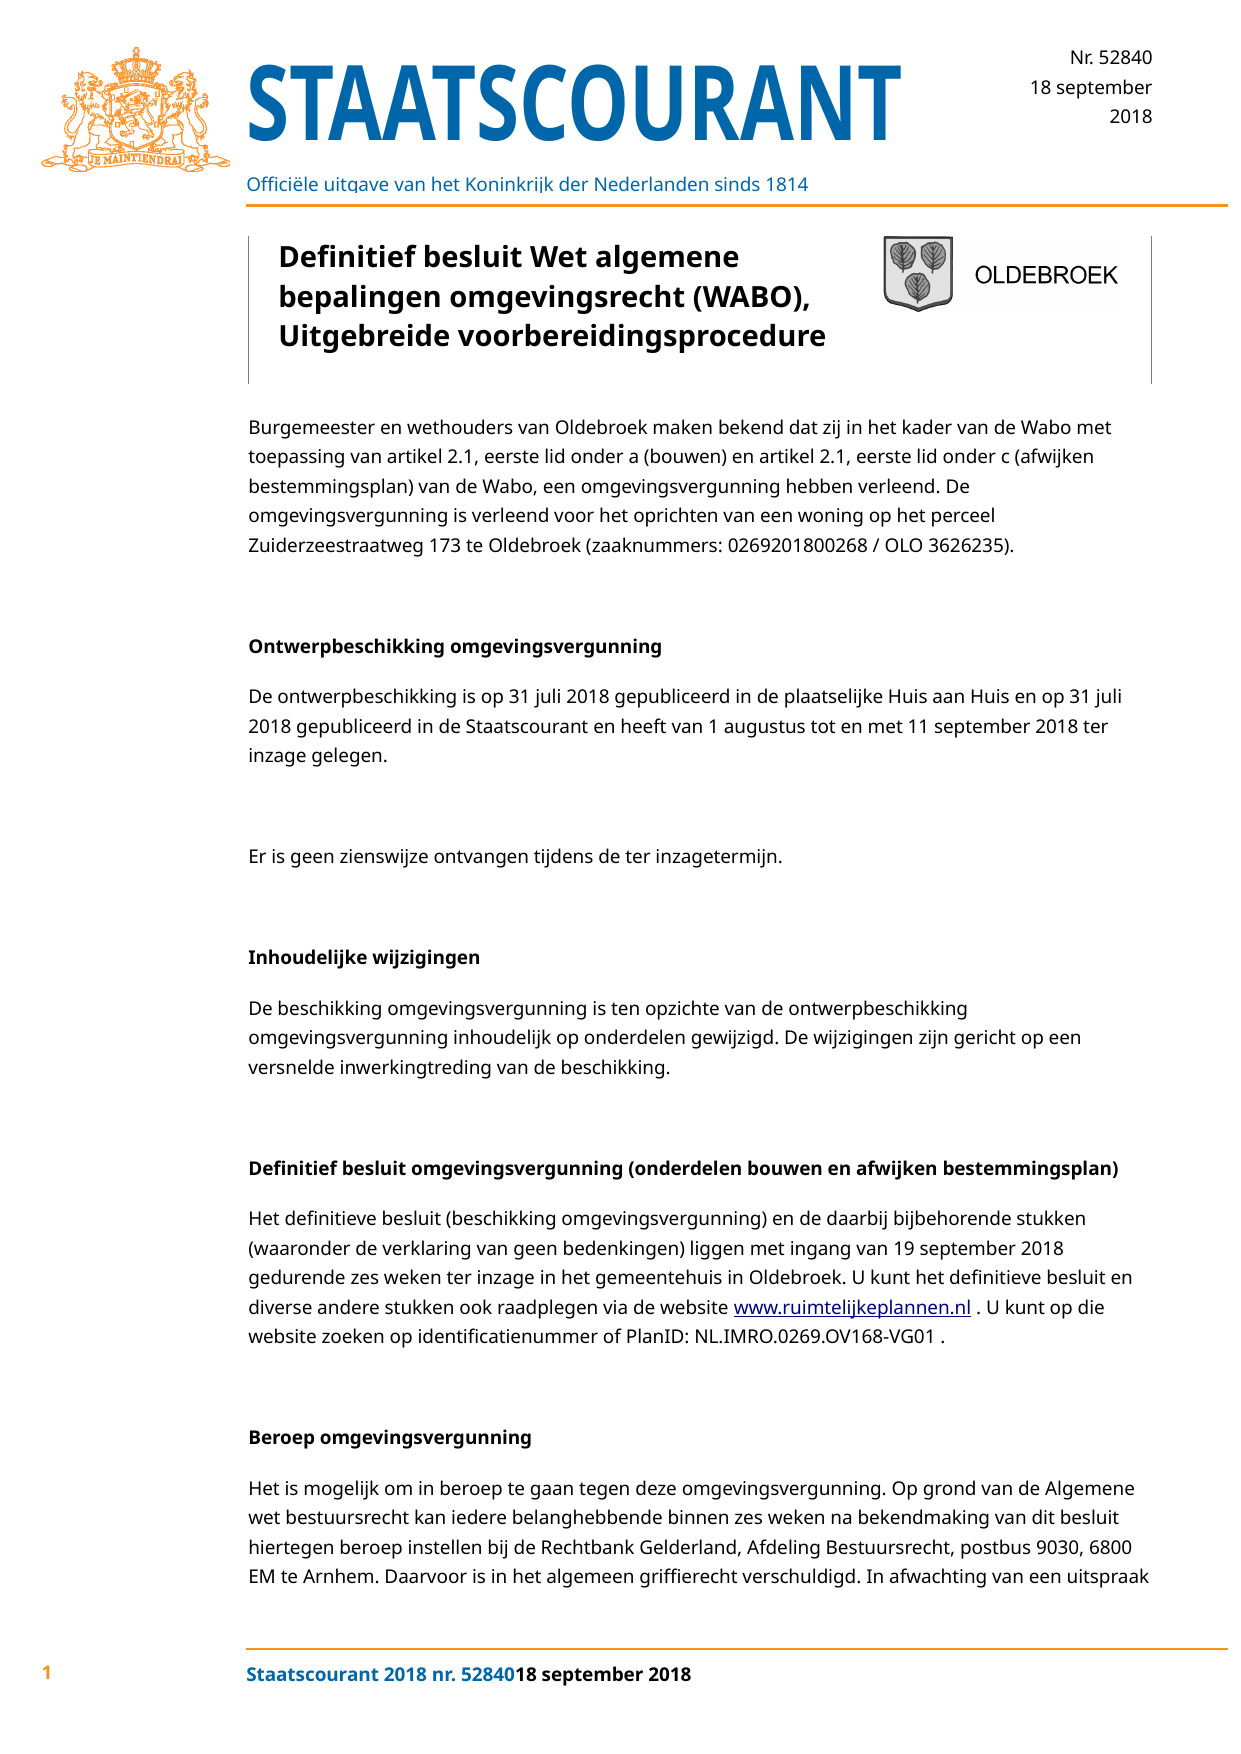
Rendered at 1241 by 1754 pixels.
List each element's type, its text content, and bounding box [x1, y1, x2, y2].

text De beschikking omgevingsvergunning is ten opzichte van de ontwerpbeschikking omgevingsvergunning inhoudelijk op onderdelen gewijzigd. De wijzigingen zijn gericht op een versnelde inwerkingtreding van de beschikking. [248, 995, 1152, 1080]
table_header [850, 236, 1151, 384]
text Beroep omgevingsvergunning [248, 1424, 1152, 1450]
text Definitief besluit omgevingsvergunning (onderdelen bouwen en afwijken bestemmingsplan) [248, 1155, 1152, 1181]
text Burgemeester en wethouders van Oldebroek maken bekend dat zij in het kader van de Wabo met toepassing van artikel 2.1, eerste lid onder a (bouwen) en artikel 2.1, eerste lid onder c (afwijken bestemmingsplan) van de Wabo, een omgevingsvergunning hebben verleend. De omgevingsvergunning is verleend voor het oprichten van een woning op het perceel Zuiderzeestraatweg 173 te Oldebroek (zaaknummers: 0269201800268 / OLO 3626235). [248, 414, 1152, 558]
text Het is mogelijk om in beroep te gaan tegen deze omgevingsvergunning. Op grond van de Algemene wet bestuursrecht kan iedere belanghebbende binnen zes weken na bekendmaking van dit besluit hiertegen beroep instellen bij de Rechtbank Gelderland, Afdeling Bestuursrecht, postbus 9030, 6800 EM te Arnhem. Daarvoor is in het algemeen griffierecht verschuldigd. In afwachting van een uitspraak [248, 1475, 1152, 1589]
text De ontwerpbeschikking is op 31 juli 2018 gepubliceerd in de plaatselijke Huis aan Huis en op 31 juli 2018 gepubliceerd in de Staatscourant en heeft van 1 augustus tot en met 11 september 2018 ter inzage gelegen. [248, 683, 1152, 768]
text Inhoudelijke wijzigingen [248, 944, 1152, 970]
table_header Definitief besluit Wet algemene bepalingen omgevingsrecht (WABO), Uitgebreide voorbereidingsprocedure [249, 236, 850, 384]
picture [882, 236, 1119, 314]
picture [41, 47, 231, 172]
text Er is geen zienswijze ontvangen tijdens de ter inzagetermijn. [248, 843, 1152, 869]
text Ontwerpbeschikking omgevingsvergunning [248, 633, 1152, 659]
text Het definitieve besluit (beschikking omgevingsvergunning) en de daarbij bijbehorende stukken (waaronder de verklaring van geen bedenkingen) liggen met ingang van 19 september 2018 gedurende zes weken ter inzage in het gemeentehuis in Oldebroek. U kunt het definitieve besluit en diverse andere stukken ook raadplegen via de website www.ruimtelijkeplannen.nl . U kunt op die website zoeken op identificatienummer of PlanID: NL.IMRO.0269.OV168-VG01 . [248, 1205, 1152, 1349]
